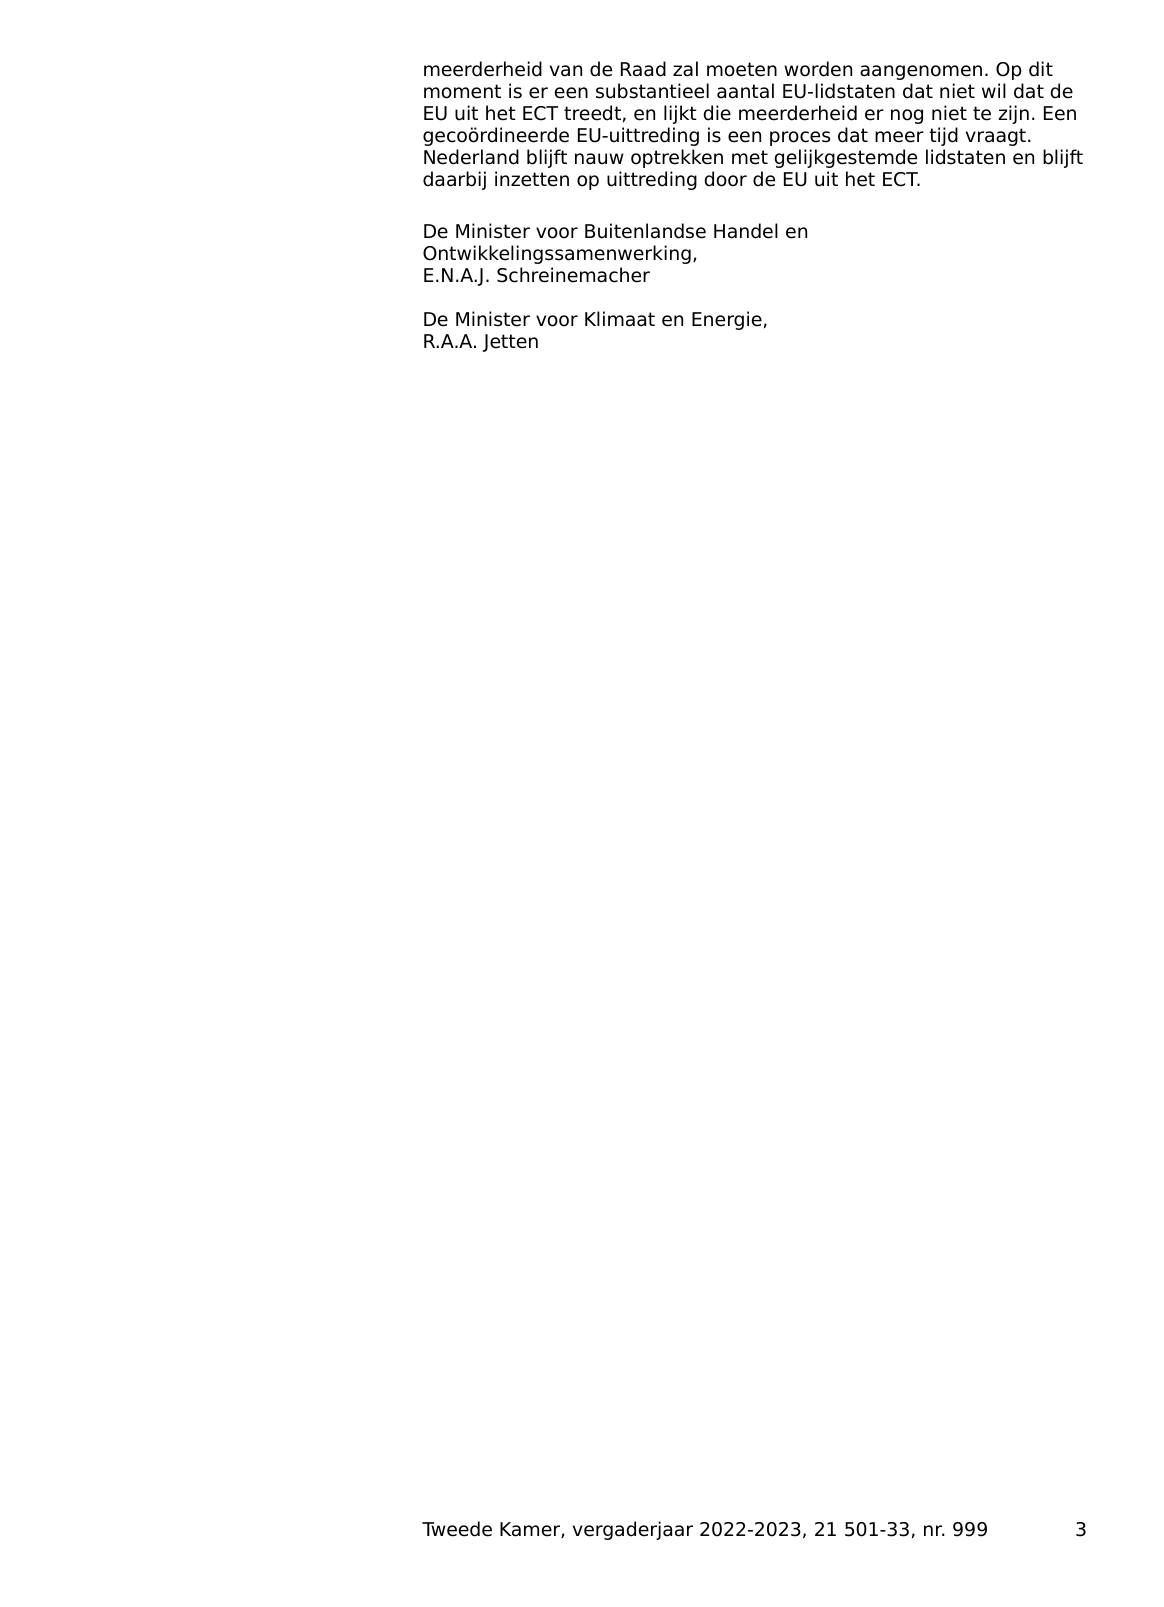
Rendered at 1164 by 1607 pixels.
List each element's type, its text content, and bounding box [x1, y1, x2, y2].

text meerderheid van de Raad zal moeten worden aangenomen. Op dit moment is er een substantieel aantal EU-lidstaten dat niet wil dat de EU uit het ECT treedt, en lijkt die meerderheid er nog niet te zijn. Een gecoördineerde EU-uittreding is een proces dat meer tijd vraagt. Nederland blijft nauw optrekken met gelijkgestemde lidstaten en blijft daarbij inzetten op uittreding door de EU uit het ECT. [422, 59, 1087, 191]
text De Minister voor Buitenlandse Handel en Ontwikkelingssamenwerking, E.N.A.J. Schreinemacher [422, 221, 1087, 287]
text De Minister voor Klimaat en Energie, R.A.A. Jetten [422, 309, 1087, 353]
